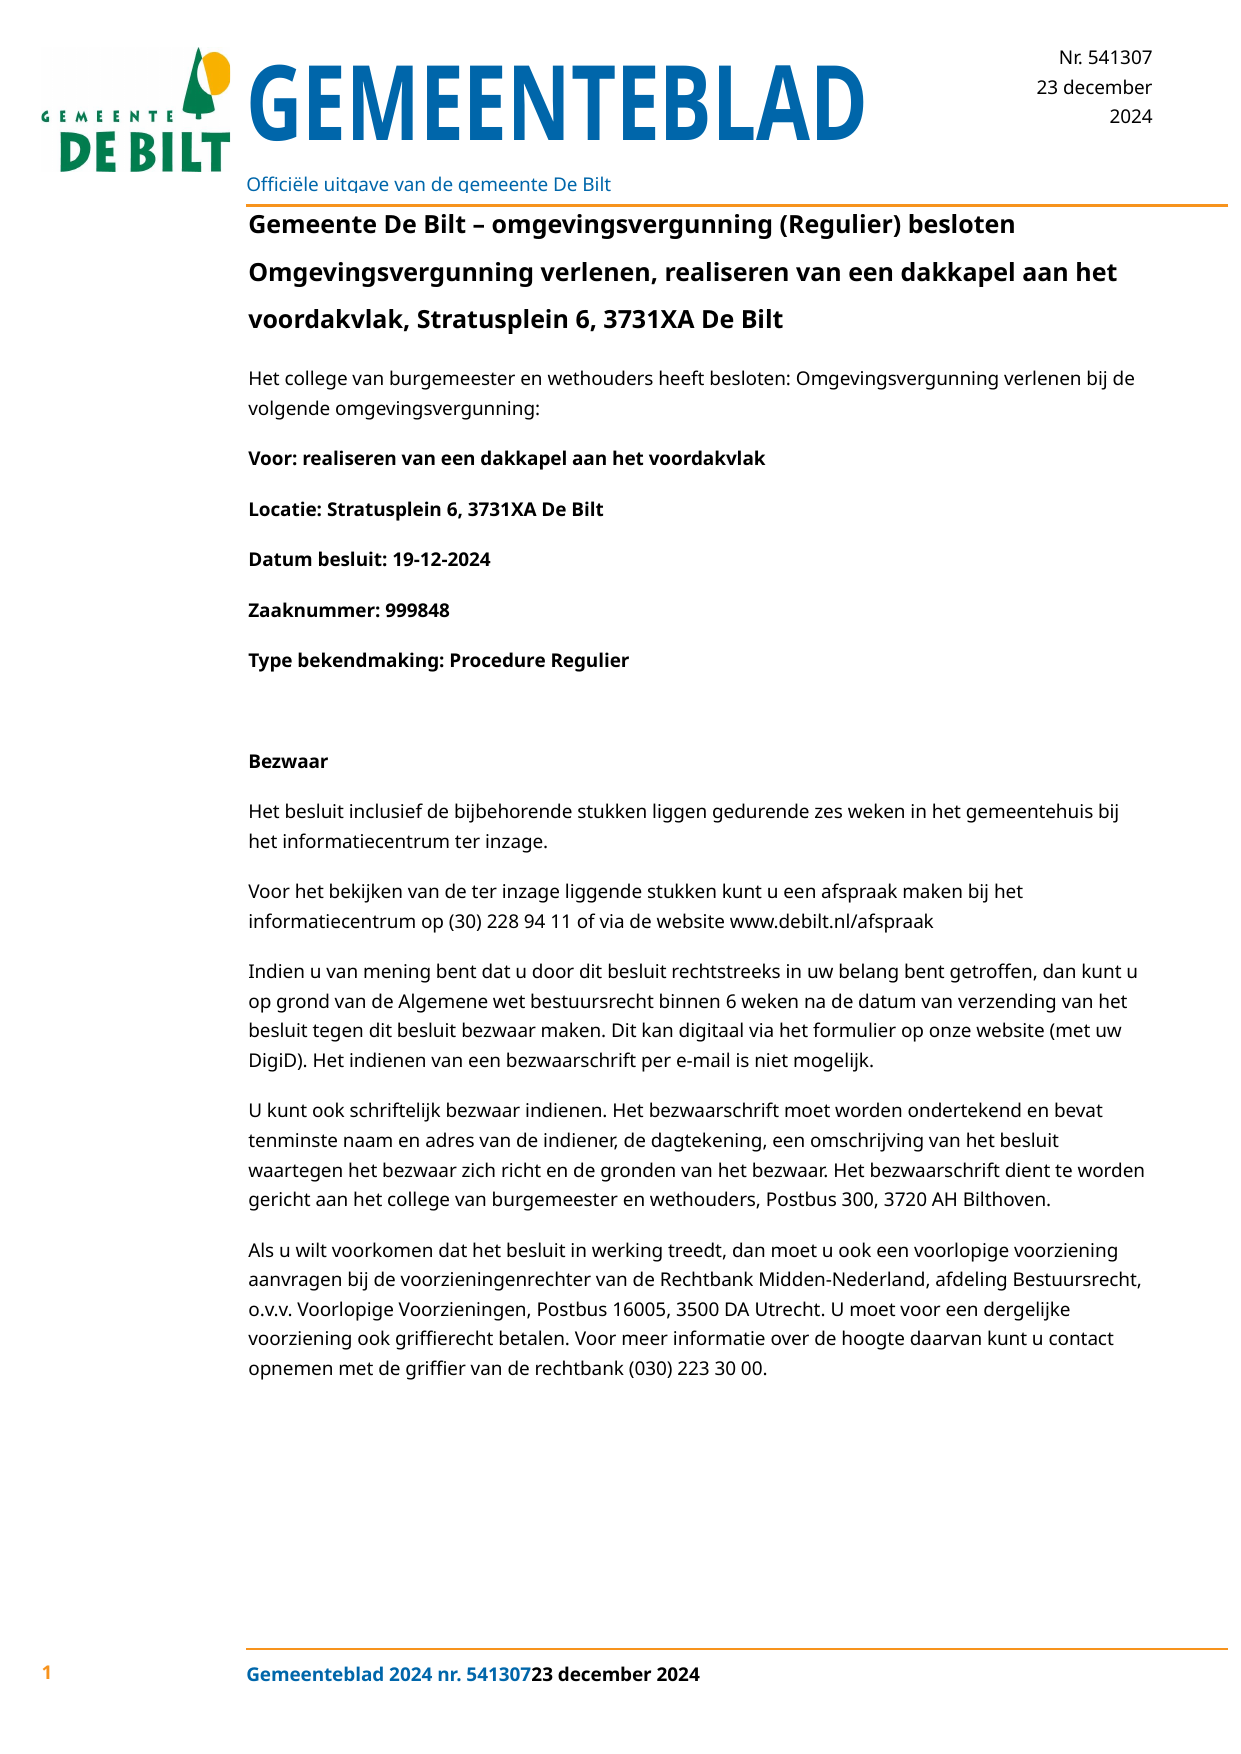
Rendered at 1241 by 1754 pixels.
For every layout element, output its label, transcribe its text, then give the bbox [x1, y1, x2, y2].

text Datum besluit: 19-12-2024 [248, 546, 1152, 572]
text Bezwaar [248, 748, 1152, 774]
text Het college van burgemeester en wethouders heeft besloten: Omgevingsvergunning verlenen bij de volgende omgevingsvergunning: [248, 366, 1152, 421]
text Type bekendmaking: Procedure Regulier [248, 647, 1152, 673]
text U kunt ook schriftelijk bezwaar indienen. Het bezwaarschrift moet worden ondertekend en bevat tenminste naam en adres van de indiener, de dagtekening, een omschrijving van het besluit waartegen het bezwaar zich richt en de gronden van het bezwaar. Het bezwaarschrift dient te worden gericht aan het college van burgemeester en wethouders, Postbus 300, 3720 AH Bilthoven. [248, 1098, 1152, 1212]
text Zaaknummer: 999848 [248, 597, 1152, 622]
text Als u wilt voorkomen dat het besluit in werking treedt, dan moet u ook een voorlopige voorziening aanvragen bij de voorzieningenrechter van de Rechtbank Midden-Nederland, afdeling Bestuursrecht, o.v.v. Voorlopige Voorzieningen, Postbus 16005, 3500 DA Utrecht. U moet voor een dergelijke voorziening ook griffierecht betalen. Voor meer informatie over de hoogte daarvan kunt u contact opnemen met de griffier van de rechtbank (030) 223 30 00. [248, 1237, 1152, 1381]
text Het besluit inclusief de bijbehorende stukken liggen gedurende zes weken in het gemeentehuis bij het informatiecentrum ter inzage. [248, 798, 1152, 854]
text Gemeente De Bilt – omgevingsvergunning (Regulier) besloten Omgevingsvergunning verlenen, realiseren van een dakkapel aan het voordakvlak, Stratusplein 6, 3731XA De Bilt [248, 207, 1152, 336]
text Voor: realiseren van een dakkapel aan het voordakvlak [248, 446, 1152, 471]
text Locatie: Stratusplein 6, 3731XA De Bilt [248, 496, 1152, 522]
picture [41, 47, 231, 172]
text Voor het bekijken van de ter inzage liggende stukken kunt u een afspraak maken bij het informatiecentrum op (30) 228 94 11 of via de website www.debilt.nl/afspraak [248, 878, 1152, 934]
text Indien u van mening bent dat u door dit besluit rechtstreeks in uw belang bent getroffen, dan kunt u op grond van de Algemene wet bestuursrecht binnen 6 weken na de datum van verzending van het besluit tegen dit besluit bezwaar maken. Dit kan digitaal via het formulier op onze website (met uw DigiD). Het indienen van een bezwaarschrift per e-mail is niet mogelijk. [248, 958, 1152, 1073]
